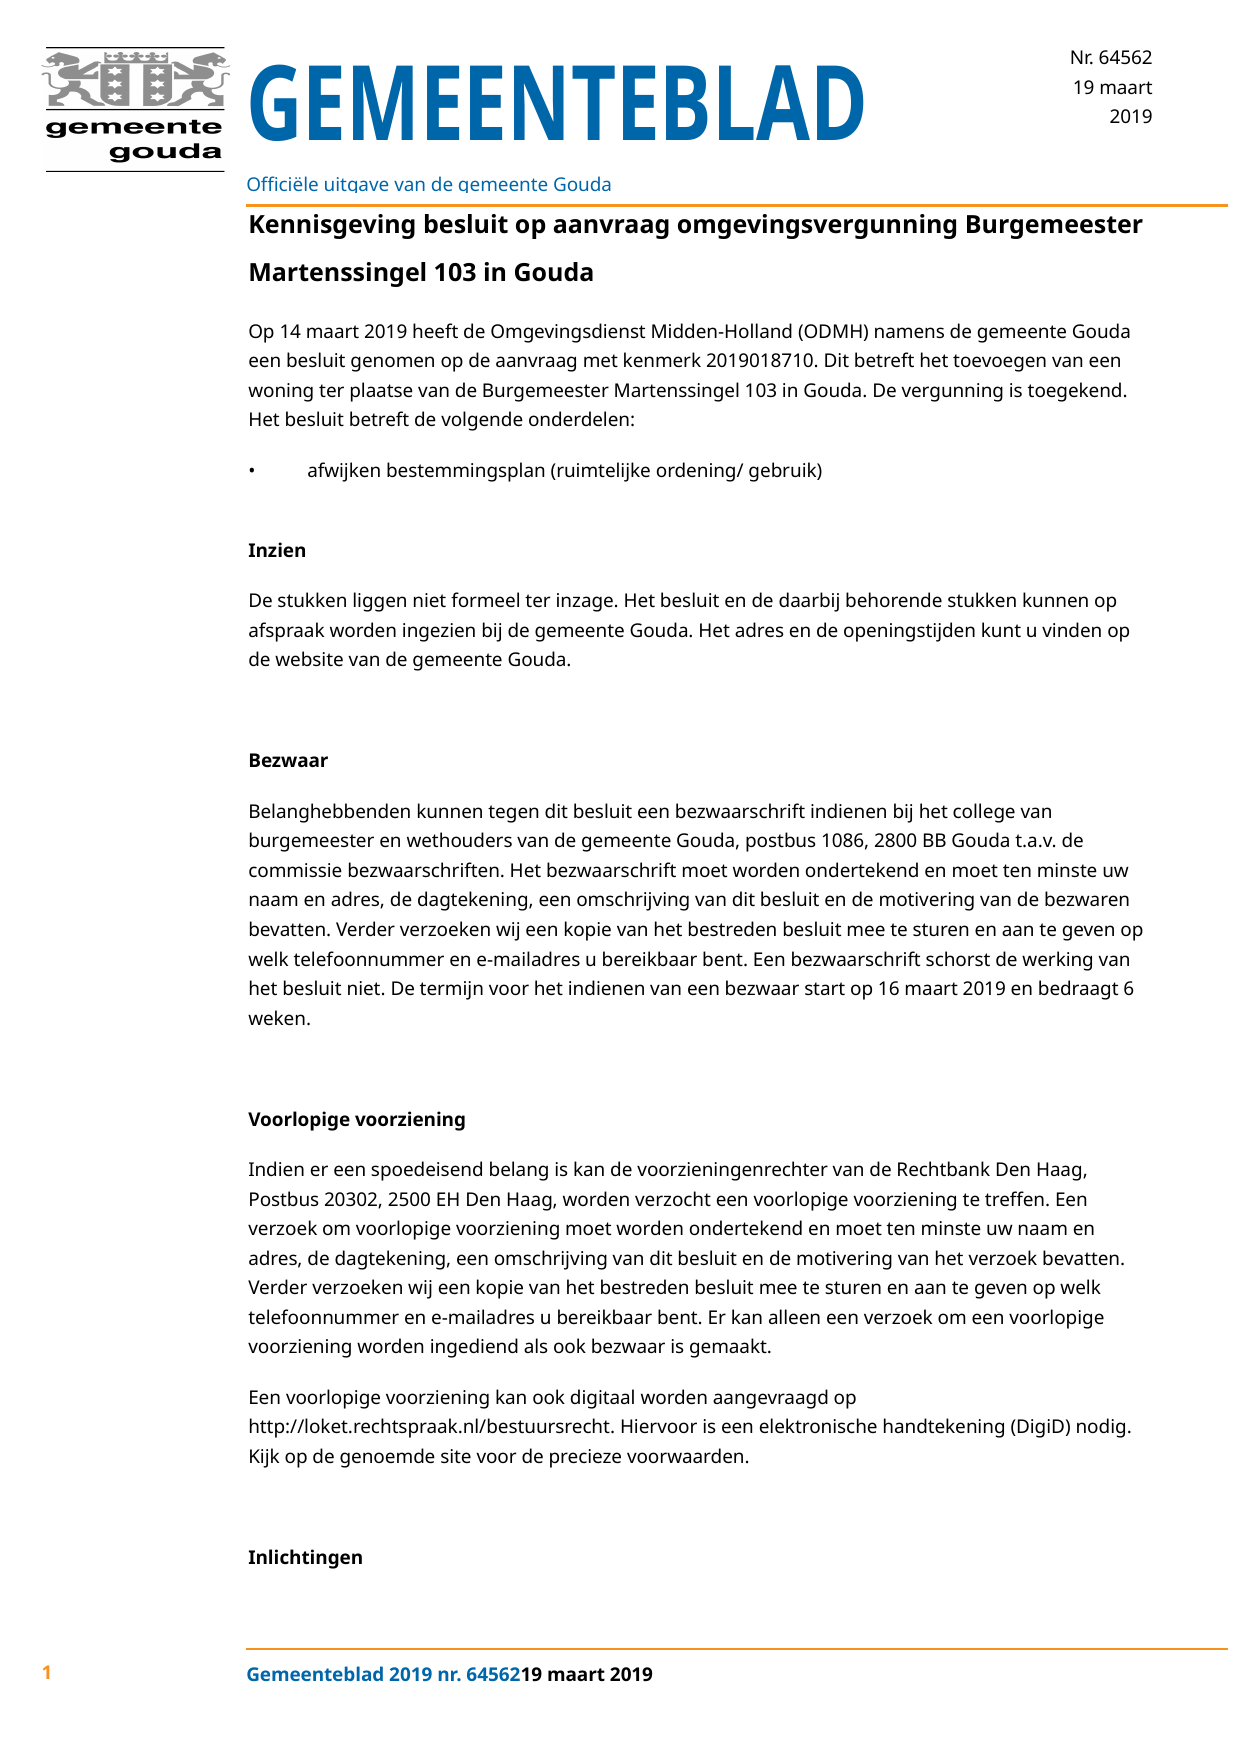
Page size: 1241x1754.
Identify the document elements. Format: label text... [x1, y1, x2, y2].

text Indien er een spoedeisend belang is kan de voorzieningenrechter van de Rechtbank Den Haag, Postbus 20302, 2500 EH Den Haag, worden verzocht een voorlopige voorziening te treffen. Een verzoek om voorlopige voorziening moet worden ondertekend en moet ten minste uw naam en adres, de dagtekening, een omschrijving van dit besluit en de motivering van het verzoek bevatten. Verder verzoeken wij een kopie van het bestreden besluit mee te sturen en aan te geven op welk telefoonnummer en e-mailadres u bereikbaar bent. Er kan alleen een verzoek om een voorlopige voorziening worden ingediend als ook bezwaar is gemaakt. [248, 1156, 1152, 1359]
picture [41, 47, 231, 172]
text Inlichtingen [248, 1544, 1152, 1570]
text Kennisgeving besluit op aanvraag omgevingsvergunning Burgemeester Martenssingel 103 in Gouda [248, 207, 1152, 288]
text Een voorlopige voorziening kan ook digitaal worden aangevraagd op http://loket.rechtspraak.nl/bestuursrecht. Hiervoor is een elektronische handtekening (DigiD) nodig. Kijk op de genoemde site voor de precieze voorwaarden. [248, 1384, 1152, 1469]
text Op 14 maart 2019 heeft de Omgevingsdienst Midden-Holland (ODMH) namens de gemeente Gouda een besluit genomen op de aanvraag met kenmerk 2019018710. Dit betreft het toevoegen van een woning ter plaatse van de Burgemeester Martenssingel 103 in Gouda. De vergunning is toegekend. Het besluit betreft de volgende onderdelen: [248, 318, 1152, 432]
text Voorlopige voorziening [248, 1106, 1152, 1132]
text Inzien [248, 537, 1152, 563]
text Bezwaar [248, 747, 1152, 773]
text Belanghebbenden kunnen tegen dit besluit een bezwaarschrift indienen bij het college van burgemeester en wethouders van de gemeente Gouda, postbus 1086, 2800 BB Gouda t.a.v. de commissie bezwaarschriften. Het bezwaarschrift moet worden ondertekend en moet ten minste uw naam en adres, de dagtekening, een omschrijving van dit besluit en de motivering van de bezwaren bevatten. Verder verzoeken wij een kopie van het bestreden besluit mee te sturen en aan te geven op welk telefoonnummer en e-mailadres u bereikbaar bent. Een bezwaarschrift schorst de werking van het besluit niet. De termijn voor het indienen van een bezwaar start op 16 maart 2019 en bedraagt 6 weken. [248, 798, 1152, 1031]
list afwijken bestemmingsplan (ruimtelijke ordening/ gebruik) [248, 457, 1152, 483]
text De stukken liggen niet formeel ter inzage. Het besluit en de daarbij behorende stukken kunnen op afspraak worden ingezien bij de gemeente Gouda. Het adres en de openingstijden kunt u vinden op de website van de gemeente Gouda. [248, 587, 1152, 672]
